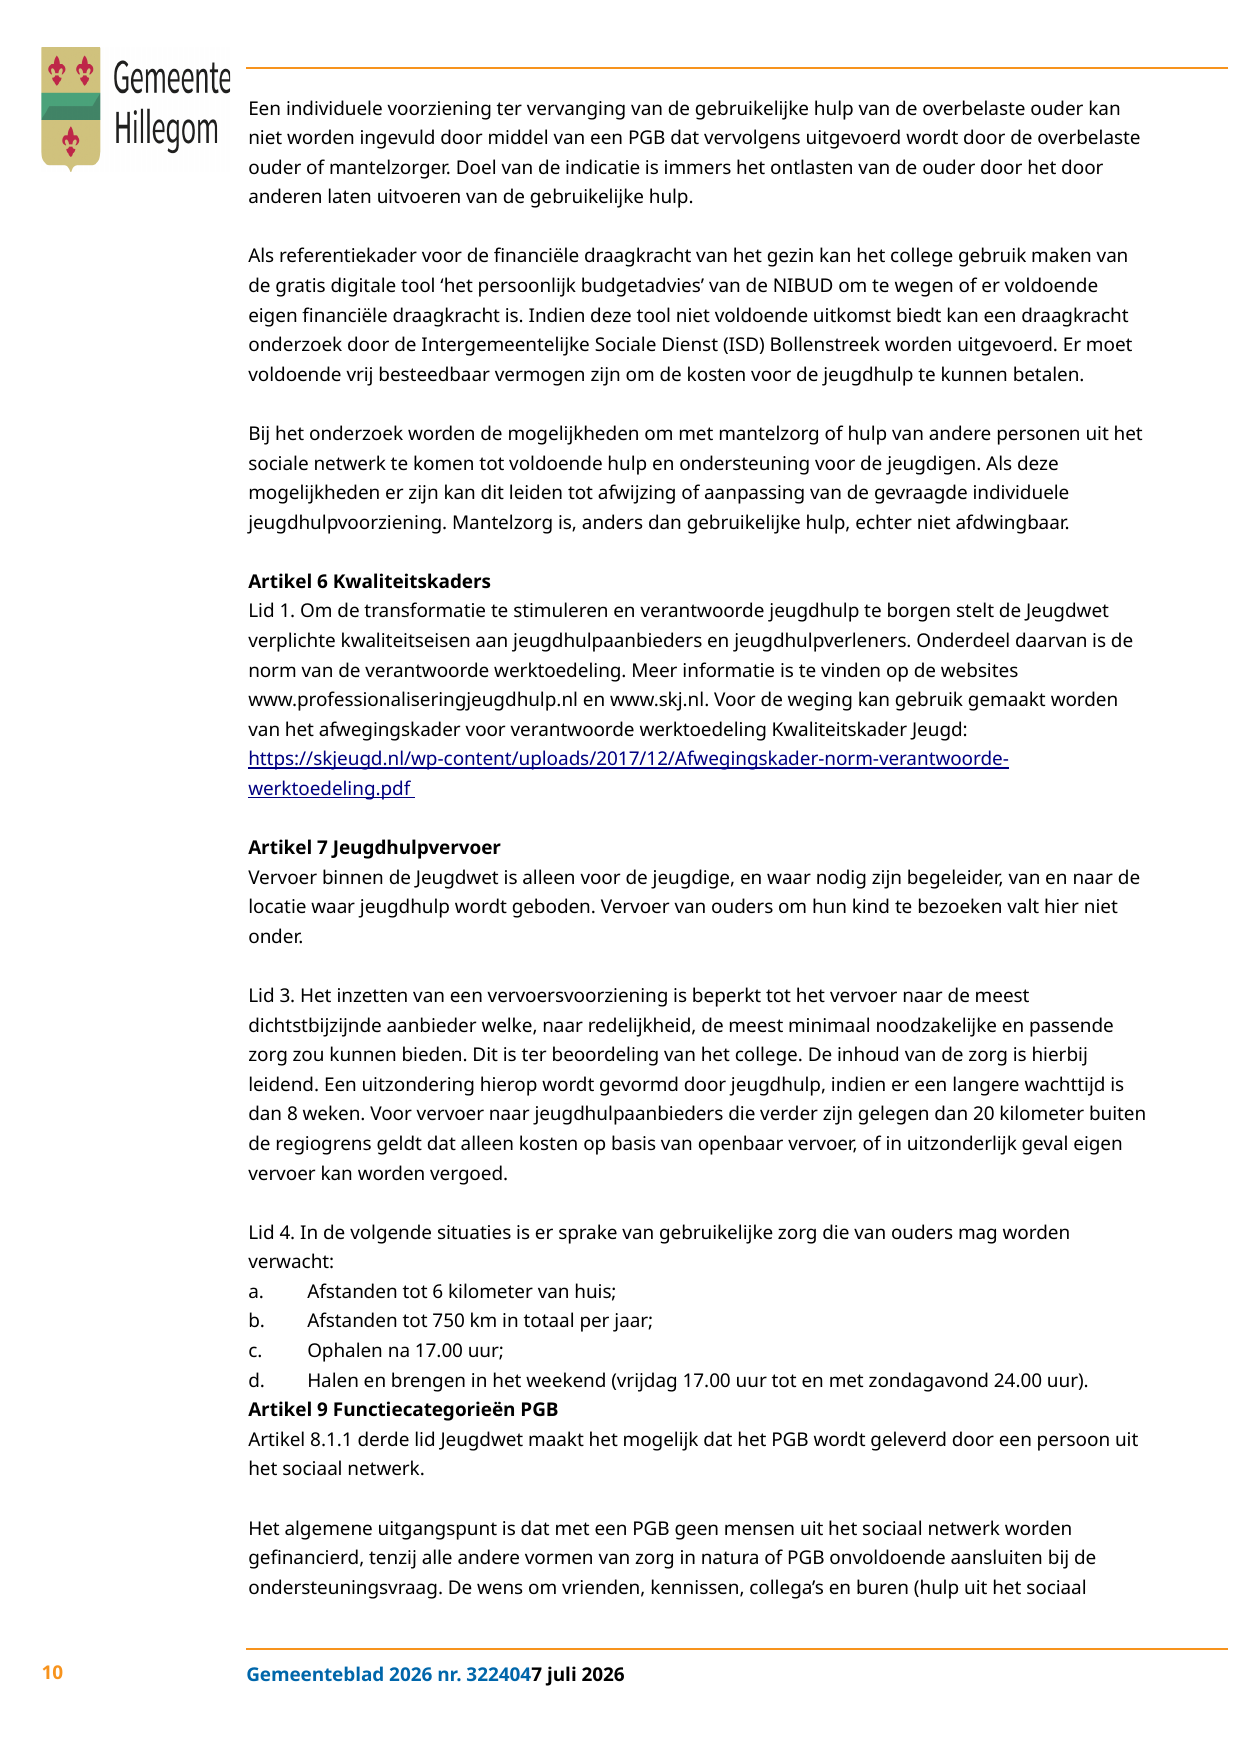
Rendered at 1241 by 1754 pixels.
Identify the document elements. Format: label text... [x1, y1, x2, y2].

text Lid 4. In de volgende situaties is er sprake van gebruikelijke zorg die van ouders mag worden verwacht: [248, 1219, 1152, 1274]
text Vervoer binnen de Jeugdwet is alleen voor de jeugdige, en waar nodig zijn begeleider, van en naar de locatie waar jeugdhulp wordt geboden. Vervoer van ouders om hun kind te bezoeken valt hier niet onder. [248, 864, 1152, 949]
text Artikel 7 Jeugdhulpvervoer [248, 834, 1152, 860]
text Artikel 6 Kwaliteitskaders [248, 568, 1152, 594]
list Ophalen na 17.00 uur; [248, 1337, 1152, 1363]
list Afstanden tot 6 kilometer van huis; [248, 1278, 1152, 1304]
text Als referentiekader voor de financiële draagkracht van het gezin kan het college gebruik maken van de gratis digitale tool ‘het persoonlijk budgetadvies’ van de NIBUD om te wegen of er voldoende eigen financiële draagkracht is. Indien deze tool niet voldoende uitkomst biedt kan een draagkracht onderzoek door de Intergemeentelijke Sociale Dienst (ISD) Bollenstreek worden uitgevoerd. Er moet voldoende vrij besteedbaar vermogen zijn om de kosten voor de jeugdhulp te kunnen betalen. [248, 243, 1152, 387]
text Het algemene uitgangspunt is dat met een PGB geen mensen uit het sociaal netwerk worden gefinancierd, tenzij alle andere vormen van zorg in natura of PGB onvoldoende aansluiten bij de ondersteuningsvraag. De wens om vrienden, kennissen, collega’s en buren (hulp uit het sociaal [248, 1515, 1152, 1600]
picture [41, 47, 231, 172]
text Artikel 8.1.1 derde lid Jeugdwet maakt het mogelijk dat het PGB wordt geleverd door een persoon uit het sociaal netwerk. [248, 1426, 1152, 1481]
text Artikel 9 Functiecategorieën PGB [248, 1396, 1152, 1422]
list Afstanden tot 750 km in totaal per jaar; [248, 1308, 1152, 1333]
text Lid 3. Het inzetten van een vervoersvoorziening is beperkt tot het vervoer naar de meest dichtstbijzijnde aanbieder welke, naar redelijkheid, de meest minimaal noodzakelijke en passende zorg zou kunnen bieden. Dit is ter beoordeling van het college. De inhoud van de zorg is hierbij leidend. Een uitzondering hierop wordt gevormd door jeugdhulp, indien er een langere wachttijd is dan 8 weken. Voor vervoer naar jeugdhulpaanbieders die verder zijn gelegen dan 20 kilometer buiten de regiogrens geldt dat alleen kosten op basis van openbaar vervoer, of in uitzonderlijk geval eigen vervoer kan worden vergoed. [248, 982, 1152, 1186]
text Lid 1. Om de transformatie te stimuleren en verantwoorde jeugdhulp te borgen stelt de Jeugdwet verplichte kwaliteitseisen aan jeugdhulpaanbieders en jeugdhulpverleners. Onderdeel daarvan is de norm van de verantwoorde werktoedeling. Meer informatie is te vinden op de websites www.professionaliseringjeugdhulp.nl en www.skj.nl. Voor de weging kan gebruik gemaakt worden van het afwegingskader voor verantwoorde werktoedeling Kwaliteitskader Jeugd: https://skjeugd.nl/wp-content/uploads/2017/12/Afwegingskader-norm-verantwoorde-werktoedeling.pdf [248, 598, 1152, 801]
list Halen en brengen in het weekend (vrijdag 17.00 uur tot en met zondagavond 24.00 uur). [248, 1367, 1152, 1393]
text Bij het onderzoek worden de mogelijkheden om met mantelzorg of hulp van andere personen uit het sociale netwerk te komen tot voldoende hulp en ondersteuning voor de jeugdigen. Als deze mogelijkheden er zijn kan dit leiden tot afwijzing of aanpassing van de gevraagde individuele jeugdhulpvoorziening. Mantelzorg is, anders dan gebruikelijke hulp, echter niet afdwingbaar. [248, 420, 1152, 535]
text Een individuele voorziening ter vervanging van de gebruikelijke hulp van de overbelaste ouder kan niet worden ingevuld door middel van een PGB dat vervolgens uitgevoerd wordt door de overbelaste ouder of mantelzorger. Doel van de indicatie is immers het ontlasten van de ouder door het door anderen laten uitvoeren van de gebruikelijke hulp. [248, 95, 1152, 209]
